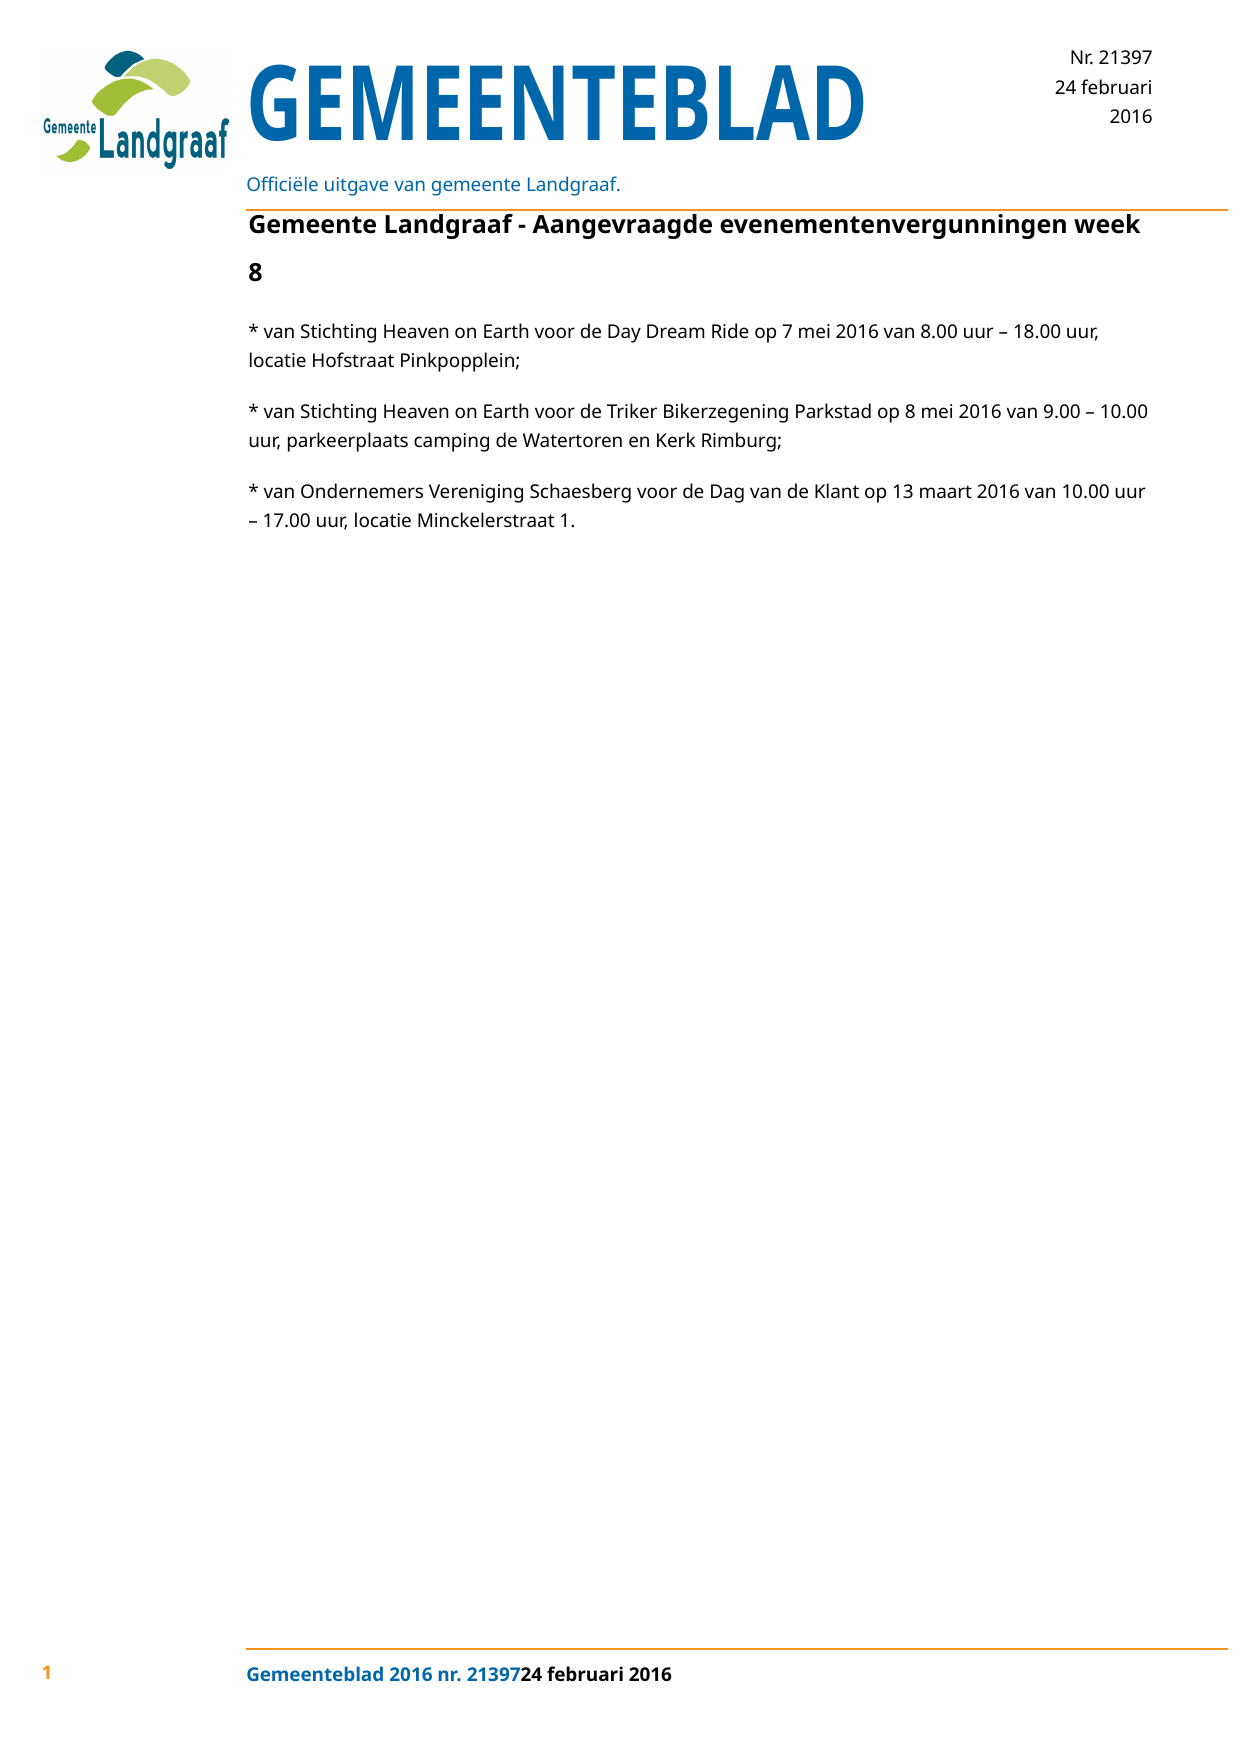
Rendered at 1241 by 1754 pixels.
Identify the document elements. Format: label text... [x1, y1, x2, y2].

text * van Ondernemers Vereniging Schaesberg voor de Dag van de Klant op 13 maart 2016 van 10.00 uur – 17.00 uur, locatie Minckelerstraat 1. [248, 478, 1152, 533]
text * van Stichting Heaven on Earth voor de Day Dream Ride op 7 mei 2016 van 8.00 uur – 18.00 uur, locatie Hofstraat Pinkpopplein; [248, 318, 1152, 373]
picture [41, 47, 231, 172]
text * van Stichting Heaven on Earth voor de Triker Bikerzegening Parkstad op 8 mei 2016 van 9.00 – 10.00 uur, parkeerplaats camping de Watertoren en Kerk Rimburg; [248, 398, 1152, 453]
text Gemeente Landgraaf - Aangevraagde evenementenvergunningen week 8 [248, 211, 1152, 288]
